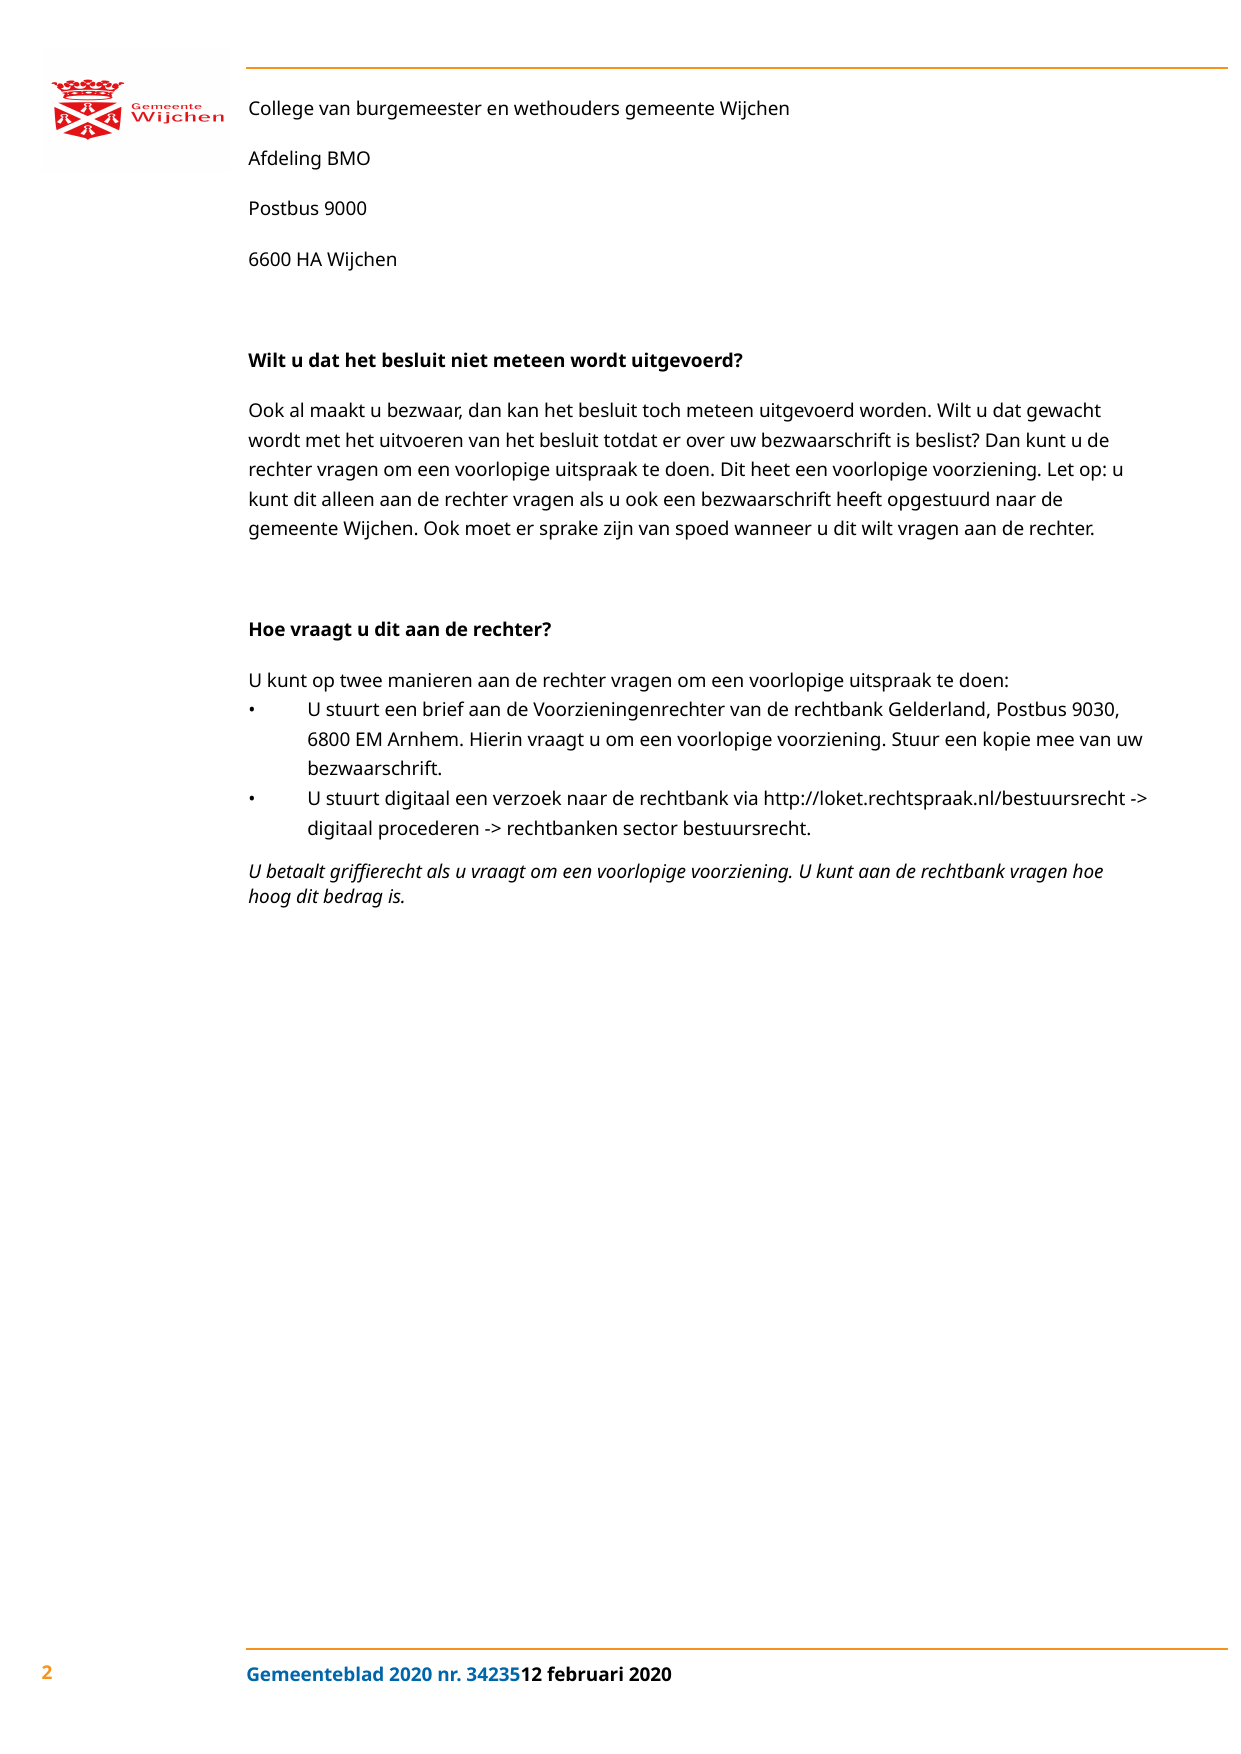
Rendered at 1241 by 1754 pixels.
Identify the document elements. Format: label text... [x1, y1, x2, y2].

text Afdeling BMO [248, 145, 1152, 171]
list U stuurt een brief aan de Voorzieningenrechter van de rechtbank Gelderland, Postbus 9030, 6800 EM Arnhem. Hierin vraagt u om een voorlopige voorziening. Stuur een kopie mee van uw bezwaarschrift. [248, 696, 1152, 781]
text U betaalt griffierecht als u vraagt om een voorlopige voorziening. U kunt aan de rechtbank vragen hoe hoog dit bedrag is. [248, 858, 1152, 909]
text Ook al maakt u bezwaar, dan kan het besluit toch meteen uitgevoerd worden. Wilt u dat gewacht wordt met het uitvoeren van het besluit totdat er over uw bezwaarschrift is beslist? Dan kunt u de rechter vragen om een voorlopige uitspraak te doen. Dit heet een voorlopige voorziening. Let op: u kunt dit alleen aan de rechter vragen als u ook een bezwaarschrift heeft opgestuurd naar de gemeente Wijchen. Ook moet er sprake zijn van spoed wanneer u dit wilt vragen aan de rechter. [248, 397, 1152, 541]
picture [41, 47, 231, 172]
text Hoe vraagt u dit aan de rechter? [248, 616, 1152, 642]
text Postbus 9000 [248, 196, 1152, 221]
list U stuurt digitaal een verzoek naar de rechtbank via http://loket.rechtspraak.nl/bestuursrecht -> digitaal procederen -> rechtbanken sector bestuursrecht. [248, 785, 1152, 841]
text College van burgemeester en wethouders gemeente Wijchen [248, 95, 1152, 121]
text 6600 HA Wijchen [248, 246, 1152, 272]
text Wilt u dat het besluit niet meteen wordt uitgevoerd? [248, 347, 1152, 373]
text U kunt op twee manieren aan de rechter vragen om een voorlopige uitspraak te doen: [248, 667, 1152, 693]
